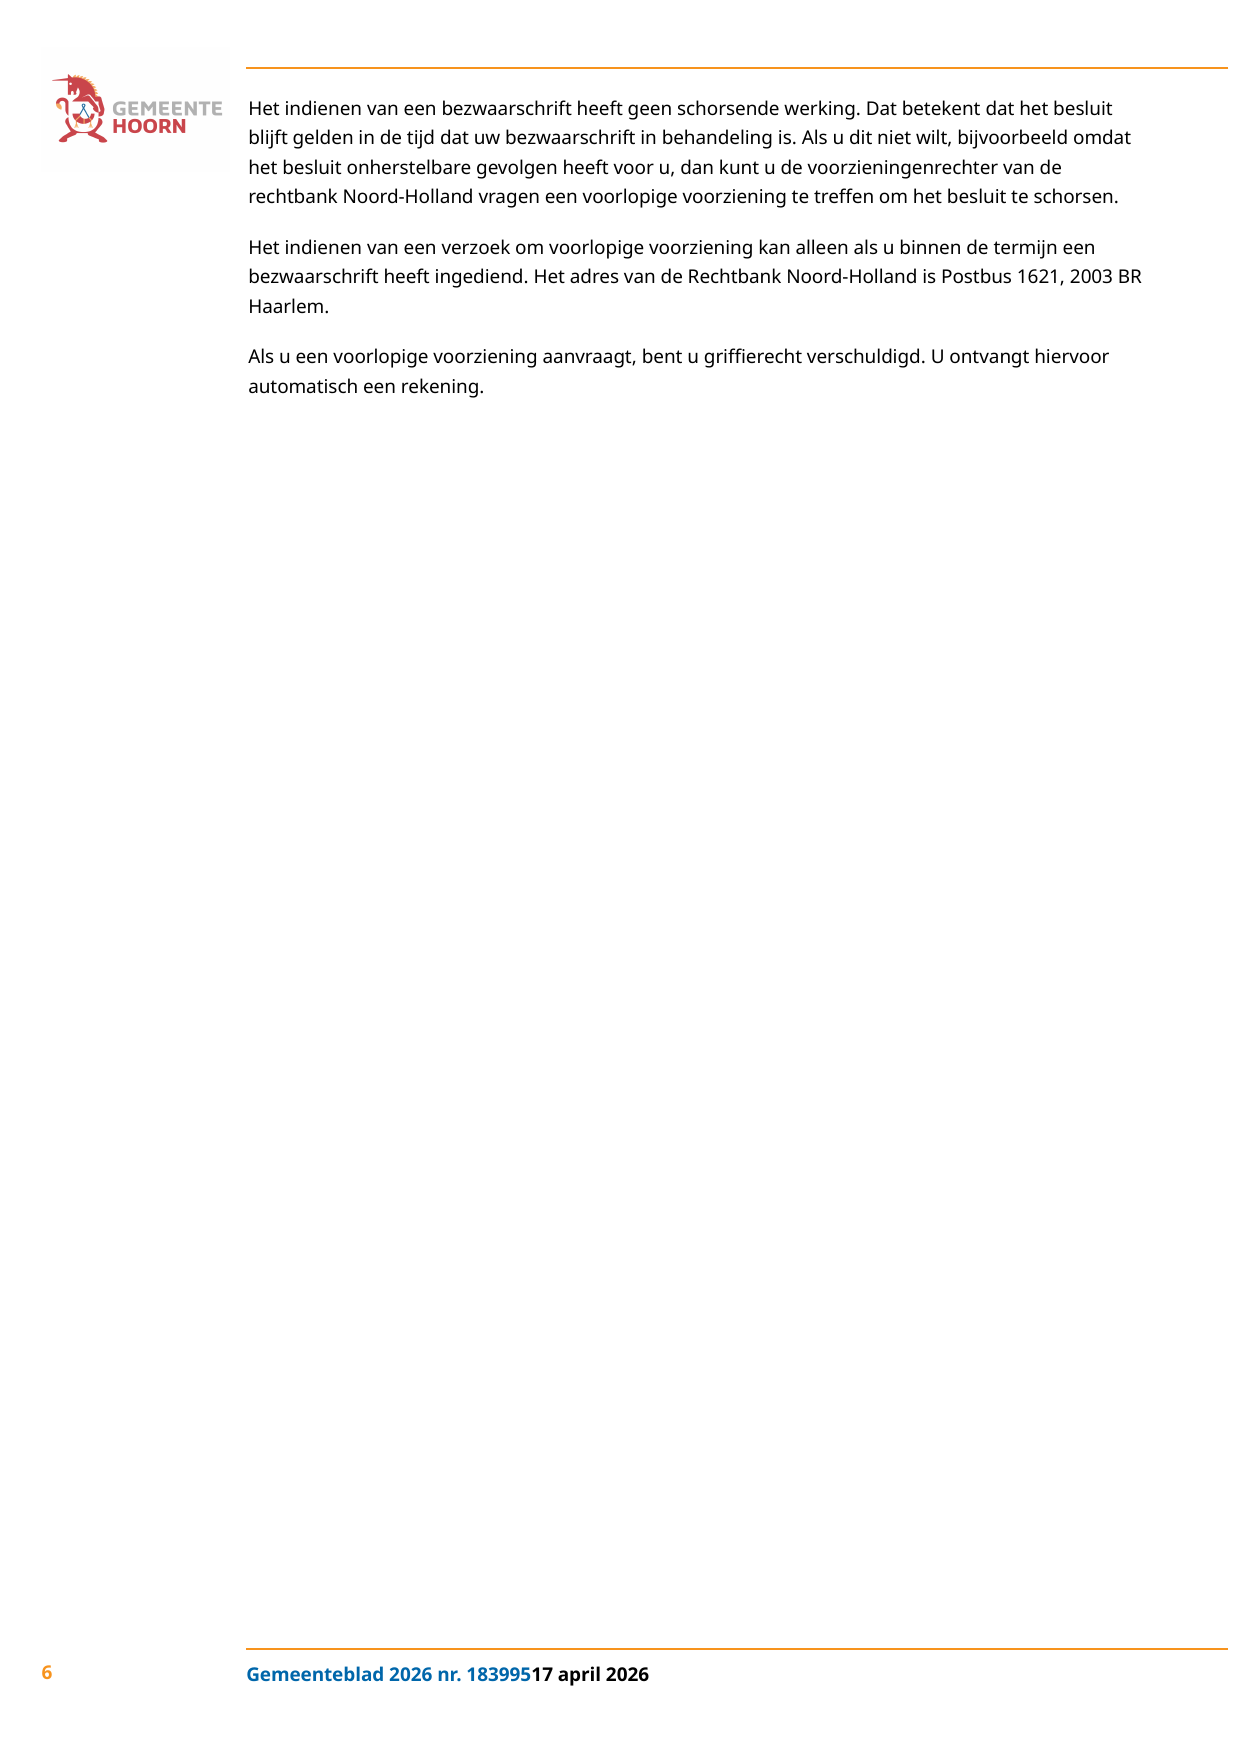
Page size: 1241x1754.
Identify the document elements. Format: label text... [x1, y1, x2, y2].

text Het indienen van een bezwaarschrift heeft geen schorsende werking. Dat betekent dat het besluit blijft gelden in de tijd dat uw bezwaarschrift in behandeling is. Als u dit niet wilt, bijvoorbeeld omdat het besluit onherstelbare gevolgen heeft voor u, dan kunt u de voorzieningenrechter van de rechtbank Noord-Holland vragen een voorlopige voorziening te treffen om het besluit te schorsen. [248, 95, 1152, 209]
text Het indienen van een verzoek om voorlopige voorziening kan alleen als u binnen de termijn een bezwaarschrift heeft ingediend. Het adres van de Rechtbank Noord-Holland is Postbus 1621, 2003 BR Haarlem. [248, 234, 1152, 319]
picture [41, 47, 231, 172]
text Als u een voorlopige voorziening aanvraagt, bent u griffierecht verschuldigd. U ontvangt hiervoor automatisch een rekening. [248, 343, 1152, 399]
